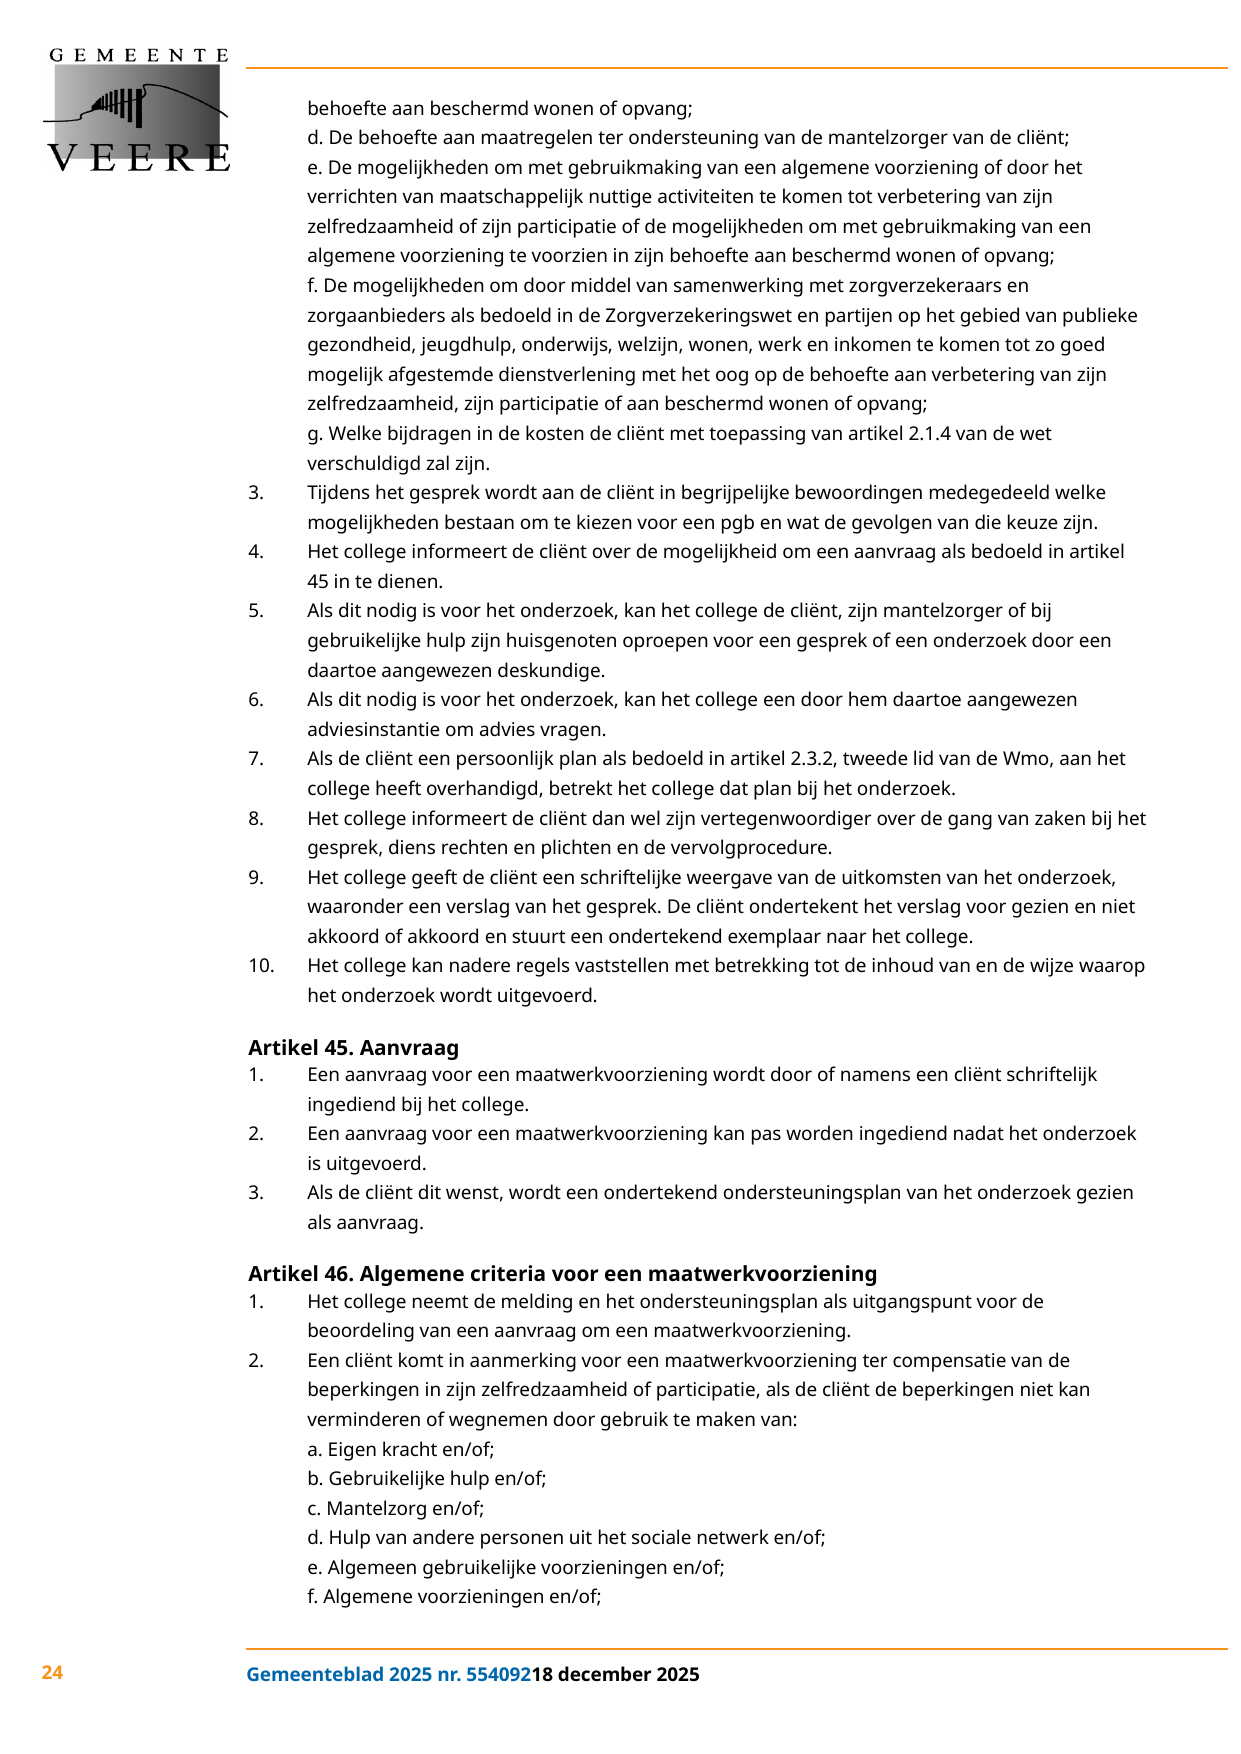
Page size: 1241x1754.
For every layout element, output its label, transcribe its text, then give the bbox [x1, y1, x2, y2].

list Als de cliënt dit wenst, wordt een ondertekend ondersteuningsplan van het onderzoek gezien als aanvraag. [248, 1179, 1152, 1235]
picture [41, 47, 231, 172]
list Tijdens het gesprek wordt aan de cliënt in begrijpelijke bewoordingen medegedeeld welke mogelijkheden bestaan om te kiezen voor een pgb en wat de gevolgen van die keuze zijn. [248, 479, 1152, 535]
list Als de cliënt een persoonlijk plan als bedoeld in artikel 2.3.2, tweede lid van de Wmo, aan het college heeft overhandigd, betrekt het college dat plan bij het onderzoek. [248, 746, 1152, 801]
list f. Algemene voorzieningen en/of; [248, 1584, 1152, 1609]
text Artikel 46. Algemene criteria voor een maatwerkvoorziening [248, 1259, 1152, 1288]
list Het college neemt de melding en het ondersteuningsplan als uitgangspunt voor de beoordeling van een aanvraag om een maatwerkvoorziening. [248, 1288, 1152, 1343]
list g. Welke bijdragen in de kosten de cliënt met toepassing van artikel 2.1.4 van de wet verschuldigd zal zijn. [248, 420, 1152, 476]
list f. De mogelijkheden om door middel van samenwerking met zorgverzekeraars en zorgaanbieders als bedoeld in de Zorgverzekeringswet en partijen op het gebied van publieke gezondheid, jeugdhulp, onderwijs, welzijn, wonen, werk en inkomen te komen tot zo goed mogelijk afgestemde dienstverlening met het oog op de behoefte aan verbetering van zijn zelfredzaamheid, zijn participatie of aan beschermd wonen of opvang; [248, 272, 1152, 416]
list Als dit nodig is voor het onderzoek, kan het college de cliënt, zijn mantelzorger of bij gebruikelijke hulp zijn huisgenoten oproepen voor een gesprek of een onderzoek door een daartoe aangewezen deskundige. [248, 598, 1152, 683]
list e. De mogelijkheden om met gebruikmaking van een algemene voorziening of door het verrichten van maatschappelijk nuttige activiteiten te komen tot verbetering van zijn zelfredzaamheid of zijn participatie of de mogelijkheden om met gebruikmaking van een algemene voorziening te voorzien in zijn behoefte aan beschermd wonen of opvang; [248, 154, 1152, 268]
text Artikel 45. Aanvraag [248, 1033, 1152, 1061]
list c. Mantelzorg en/of; [248, 1495, 1152, 1521]
list Een aanvraag voor een maatwerkvoorziening kan pas worden ingediend nadat het onderzoek is uitgevoerd. [248, 1120, 1152, 1176]
list Het college geeft de cliënt een schriftelijke weergave van de uitkomsten van het onderzoek, waaronder een verslag van het gesprek. De cliënt ondertekent het verslag voor gezien en niet akkoord of akkoord en stuurt een ondertekend exemplaar naar het college. [248, 864, 1152, 949]
list a. Eigen kracht en/of; [248, 1436, 1152, 1462]
list d. De behoefte aan maatregelen ter ondersteuning van de mantelzorger van de cliënt; [248, 124, 1152, 150]
list Als dit nodig is voor het onderzoek, kan het college een door hem daartoe aangewezen adviesinstantie om advies vragen. [248, 686, 1152, 742]
list Het college informeert de cliënt dan wel zijn vertegenwoordiger over de gang van zaken bij het gesprek, diens rechten en plichten en de vervolgprocedure. [248, 805, 1152, 860]
list b. Gebruikelijke hulp en/of; [248, 1465, 1152, 1491]
list Het college informeert de cliënt over de mogelijkheid om een aanvraag als bedoeld in artikel 45 in te dienen. [248, 538, 1152, 594]
list Een aanvraag voor een maatwerkvoorziening wordt door of namens een cliënt schriftelijk ingediend bij het college. [248, 1061, 1152, 1116]
list Het college kan nadere regels vaststellen met betrekking tot de inhoud van en de wijze waarop het onderzoek wordt uitgevoerd. [248, 953, 1152, 1008]
list Een cliënt komt in aanmerking voor een maatwerkvoorziening ter compensatie van de beperkingen in zijn zelfredzaamheid of participatie, als de cliënt de beperkingen niet kan verminderen of wegnemen door gebruik te maken van: [248, 1347, 1152, 1432]
list behoefte aan beschermd wonen of opvang; [248, 95, 1152, 121]
list e. Algemeen gebruikelijke voorzieningen en/of; [248, 1554, 1152, 1580]
list d. Hulp van andere personen uit het sociale netwerk en/of; [248, 1524, 1152, 1550]
